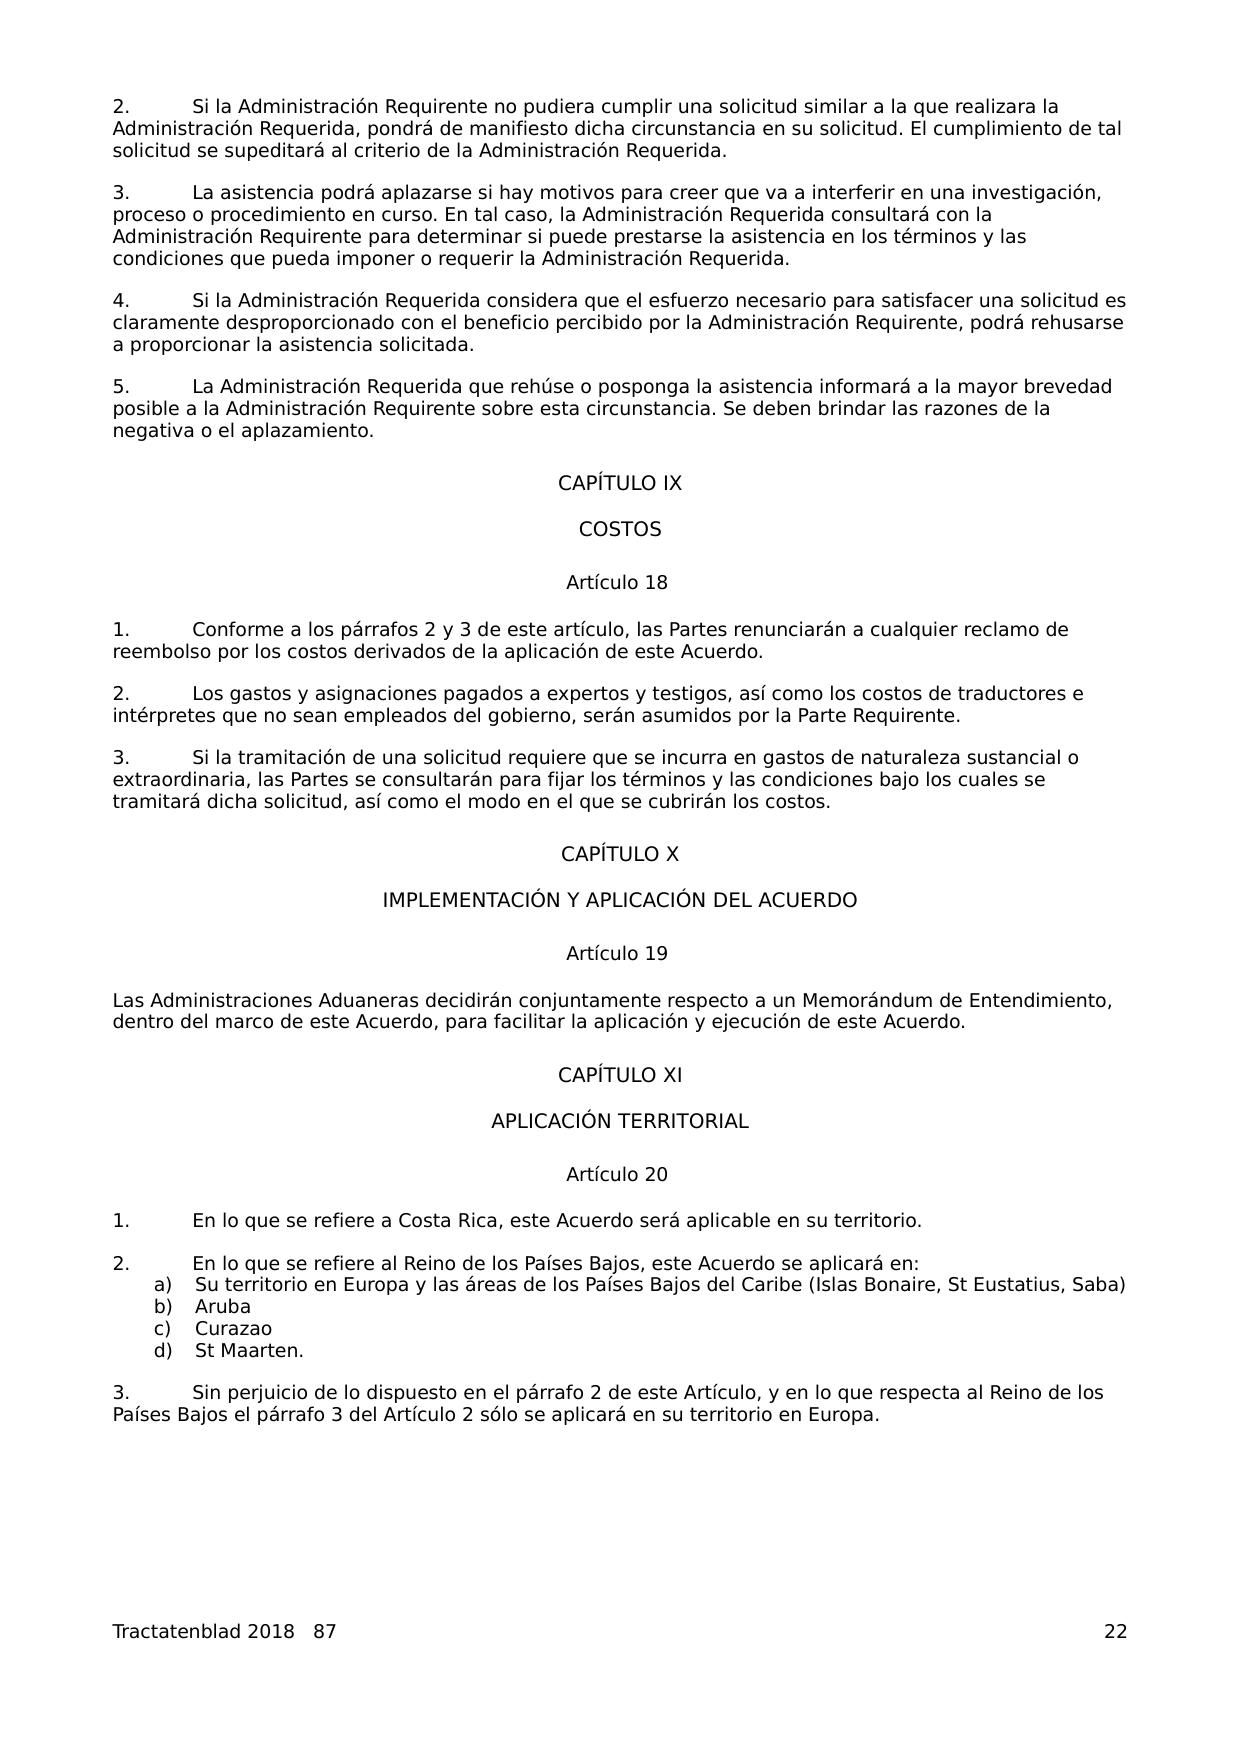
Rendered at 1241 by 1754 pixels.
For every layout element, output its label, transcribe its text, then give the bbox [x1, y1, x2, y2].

text 3. Sin perjuicio de lo dispuesto en el párrafo 2 de este Artículo, y en lo que respecta al Reino de los Países Bajos el párrafo 3 del Artículo 2 sólo se aplicará en su territorio en Europa. [112, 1382, 1128, 1426]
subtitle Artículo 18 [112, 572, 1128, 594]
text c) Curazao [153, 1318, 1128, 1340]
subtitle CAPÍTULO X IMPLEMENTACIÓN Y APLICACIÓN DEL ACUERDO [112, 842, 1128, 912]
text 1. Conforme a los párrafos 2 y 3 de este artículo, las Partes renunciarán a cualquier reclamo de reembolso por los costos derivados de la aplicación de este Acuerdo. [112, 619, 1128, 663]
text 5. La Administración Requerida que rehúse o posponga la asistencia informará a la mayor brevedad posible a la Administración Requirente sobre esta circunstancia. Se deben brindar las razones de la negativa o el aplazamiento. [112, 376, 1128, 442]
subtitle Artículo 19 [112, 942, 1128, 964]
text 1. En lo que se refiere a Costa Rica, este Acuerdo será aplicable en su territorio. [112, 1210, 1128, 1232]
subtitle Artículo 20 [112, 1163, 1128, 1185]
text d) St Maarten. [153, 1340, 1128, 1362]
text 2. En lo que se refiere al Reino de los Países Bajos, este Acuerdo se aplicará en: [112, 1252, 1128, 1274]
text a) Su territorio en Europa y las áreas de los Países Bajos del Caribe (Islas Bonaire, St Eustatius, Saba) [153, 1274, 1128, 1296]
text b) Aruba [153, 1296, 1128, 1318]
text 2. Los gastos y asignaciones pagados a expertos y testigos, así como los costos de traductores e intérpretes que no sean empleados del gobierno, serán asumidos por la Parte Requirente. [112, 683, 1128, 727]
text 2. Si la Administración Requirente no pudiera cumplir una solicitud similar a la que realizara la Administración Requerida, pondrá de manifiesto dicha circunstancia en su solicitud. El cumplimiento de tal solicitud se supeditará al criterio de la Administración Requerida. [112, 96, 1128, 162]
subtitle CAPÍTULO IX COSTOS [112, 472, 1128, 542]
text 4. Si la Administración Requerida considera que el esfuerzo necesario para satisfacer una solicitud es claramente desproporcionado con el beneficio percibido por la Administración Requirente, podrá rehusarse a proporcionar la asistencia solicitada. [112, 290, 1128, 356]
text 3. Si la tramitación de una solicitud requiere que se incurra en gastos de naturaleza sustancial o extraordinaria, las Partes se consultarán para fijar los términos y las condiciones bajo los cuales se tramitará dicha solicitud, así como el modo en el que se cubrirán los costos. [112, 747, 1128, 812]
text Las Administraciones Aduaneras decidirán conjuntamente respecto a un Memorándum de Entendimiento, dentro del marco de este Acuerdo, para facilitar la aplicación y ejecución de este Acuerdo. [112, 989, 1128, 1033]
subtitle CAPÍTULO XI APLICACIÓN TERRITORIAL [112, 1063, 1128, 1133]
text 3. La asistencia podrá aplazarse si hay motivos para creer que va a interferir en una investigación, proceso o procedimiento en curso. En tal caso, la Administración Requerida consultará con la Administración Requirente para determinar si puede prestarse la asistencia en los términos y las condiciones que pueda imponer o requerir la Administración Requerida. [112, 182, 1128, 270]
